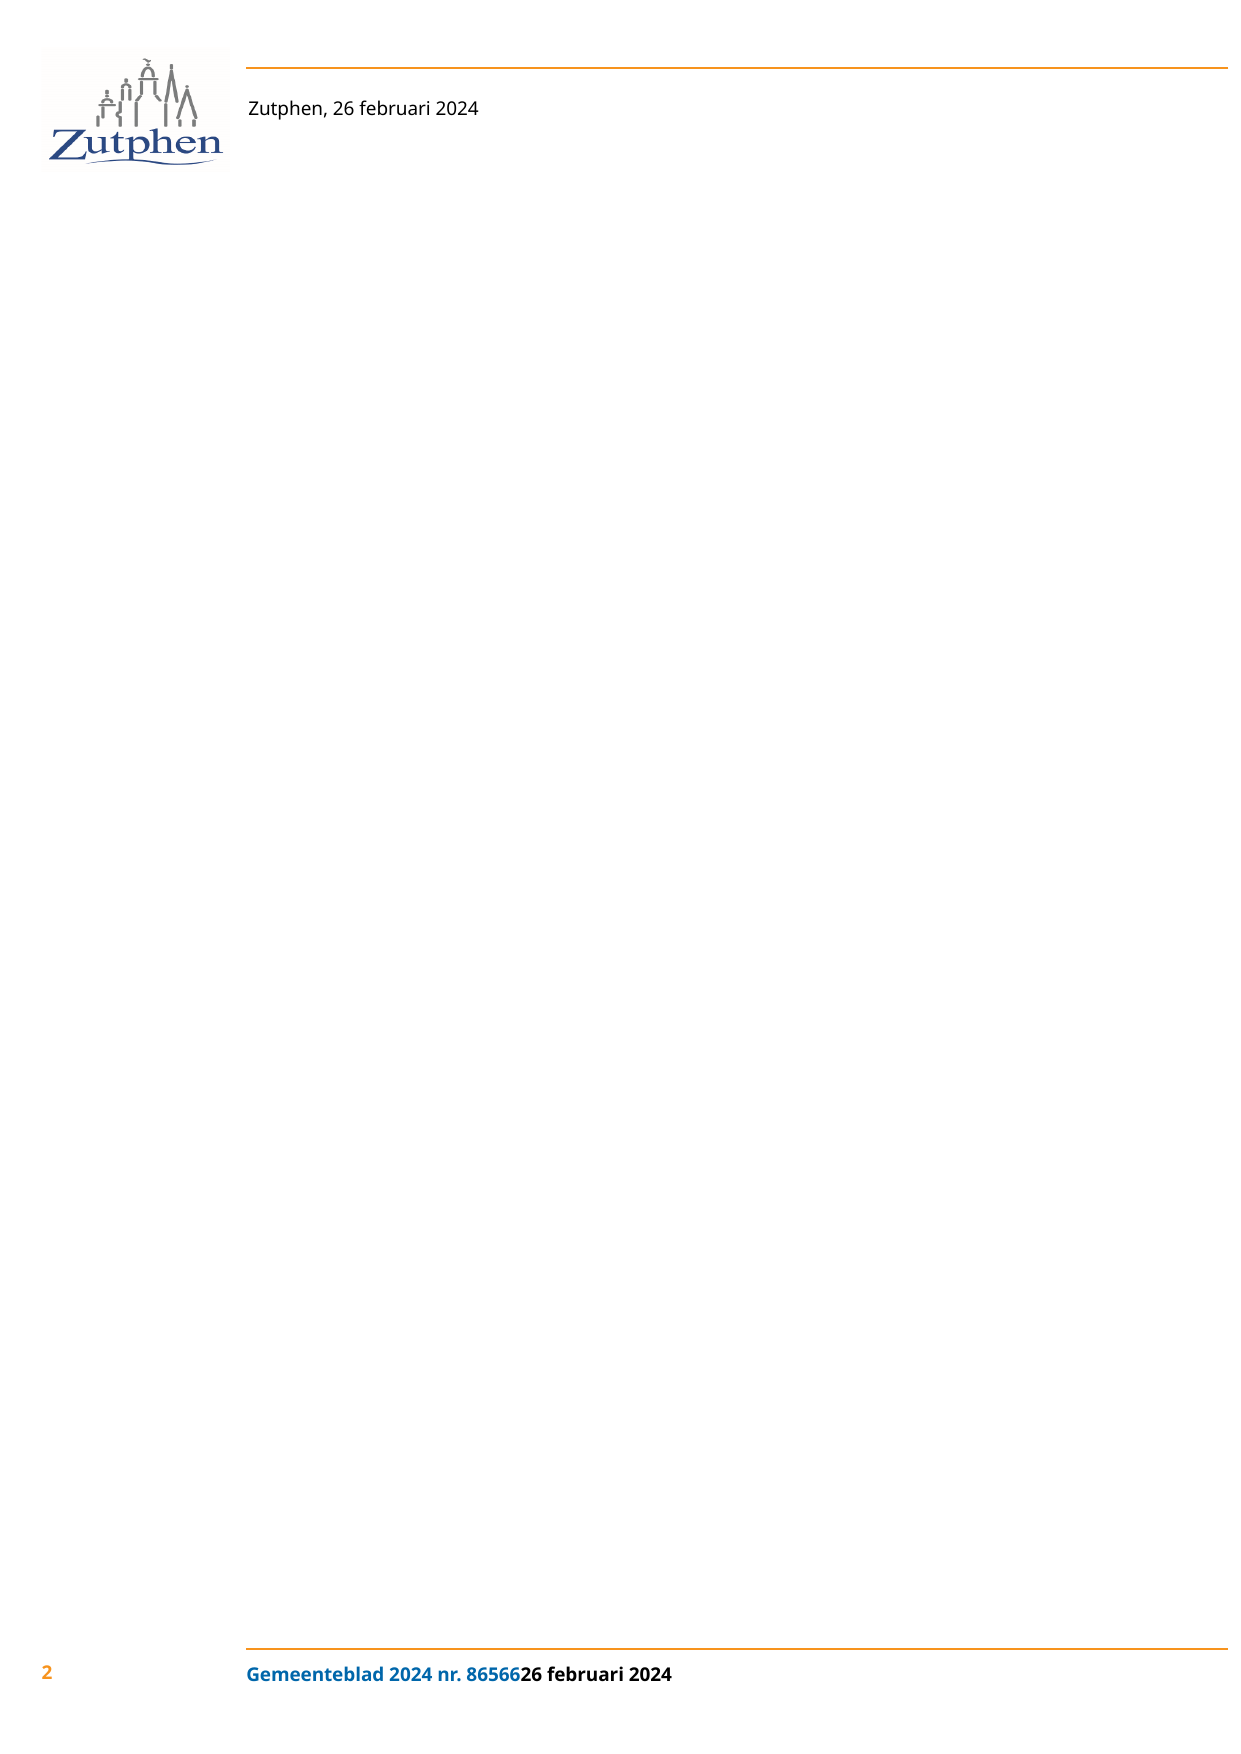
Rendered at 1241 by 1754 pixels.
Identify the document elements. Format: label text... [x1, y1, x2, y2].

picture [41, 47, 231, 172]
text Zutphen, 26 februari 2024 [248, 95, 1152, 121]
